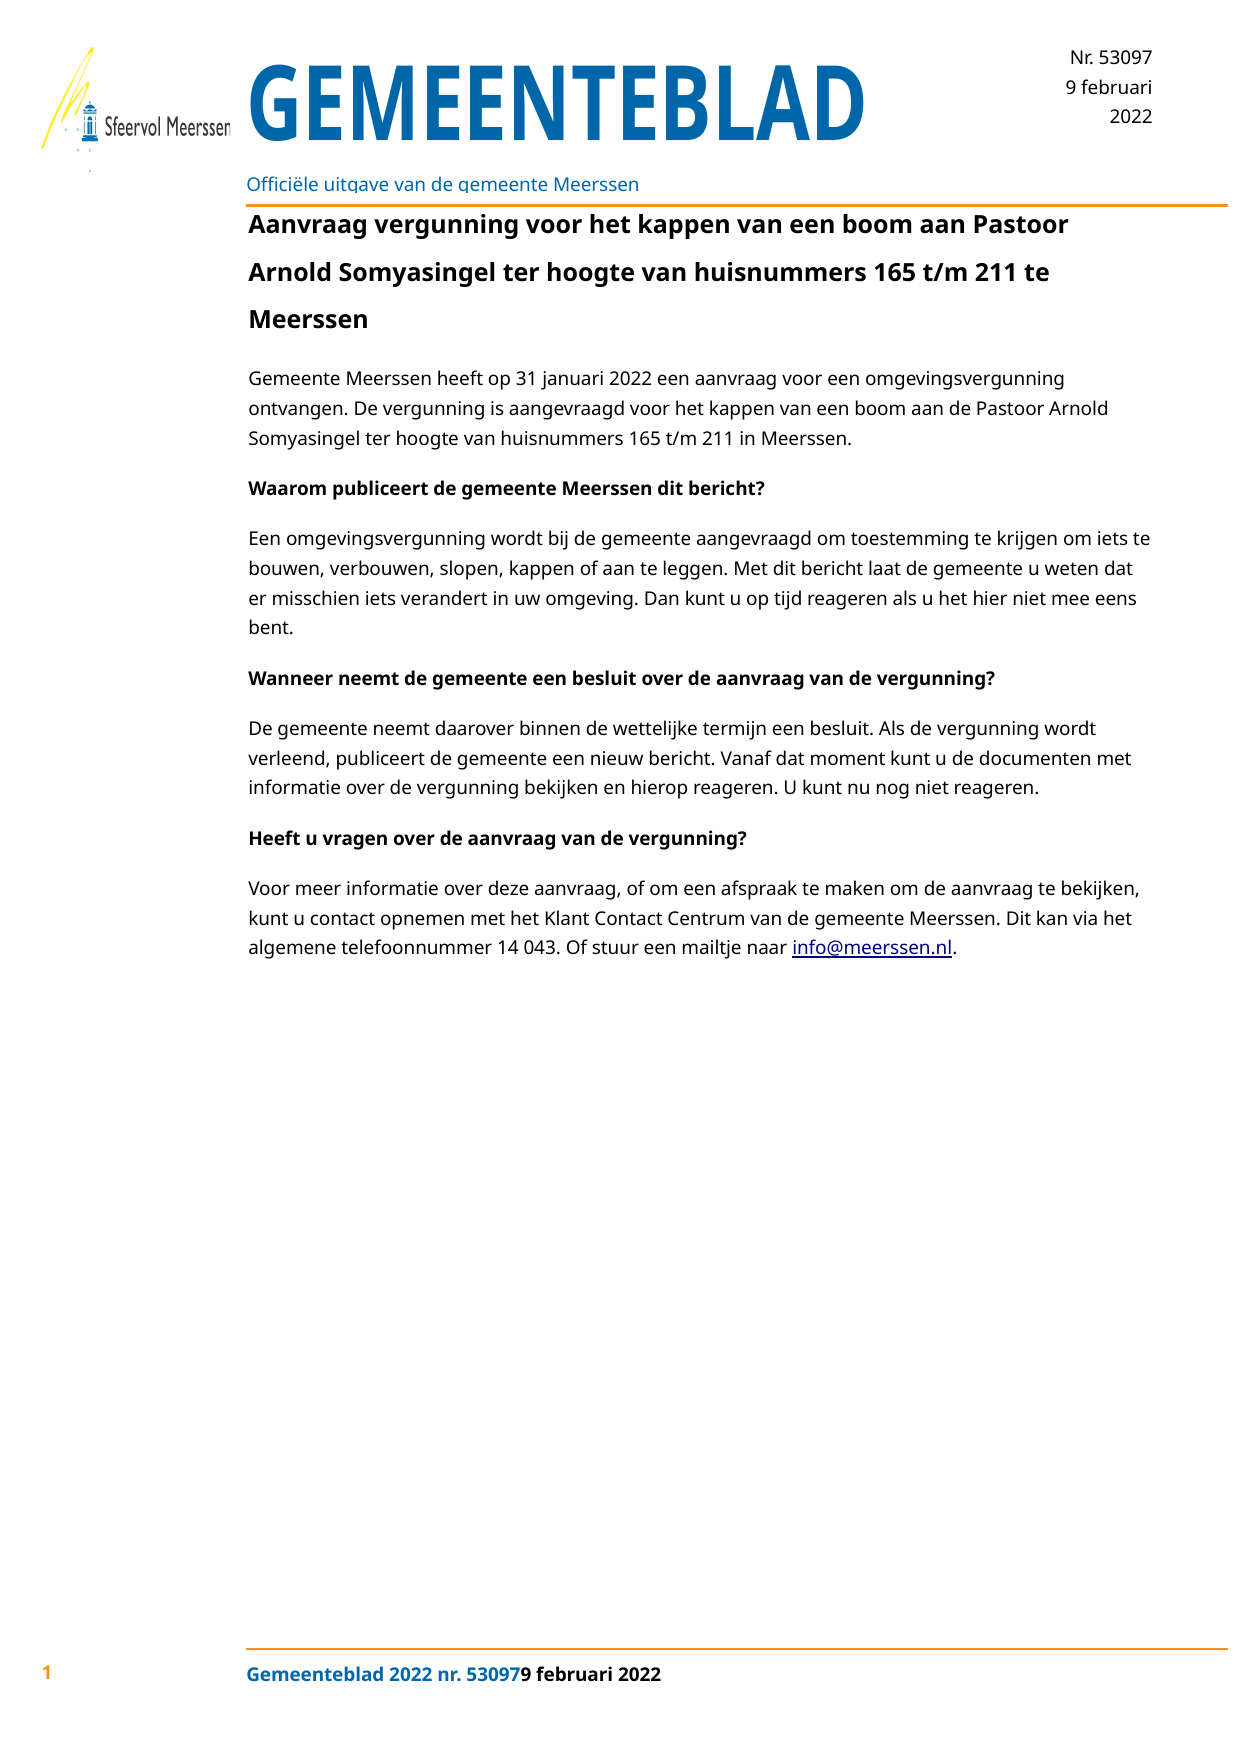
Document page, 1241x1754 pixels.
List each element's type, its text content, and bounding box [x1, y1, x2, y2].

text Wanneer neemt de gemeente een besluit over de aanvraag van de vergunning? [248, 665, 1152, 690]
text Heeft u vragen over de aanvraag van de vergunning? [248, 825, 1152, 850]
text Aanvraag vergunning voor het kappen van een boom aan Pastoor Arnold Somyasingel ter hoogte van huisnummers 165 t/m 211 te Meerssen [248, 207, 1152, 336]
text Voor meer informatie over deze aanvraag, of om een afspraak te maken om de aanvraag te bekijken, kunt u contact opnemen met het Klant Contact Centrum van de gemeente Meerssen. Dit kan via het algemene telefoonnummer 14 043. Of stuur een mailtje naar info@meerssen.nl. [248, 875, 1152, 960]
picture [41, 47, 231, 172]
text Een omgevingsvergunning wordt bij de gemeente aangevraagd om toestemming te krijgen om iets te bouwen, verbouwen, slopen, kappen of aan te leggen. Met dit bericht laat de gemeente u weten dat er misschien iets verandert in uw omgeving. Dan kunt u op tijd reageren als u het hier niet mee eens bent. [248, 526, 1152, 640]
text Waarom publiceert de gemeente Meerssen dit bericht? [248, 475, 1152, 501]
text Gemeente Meerssen heeft op 31 januari 2022 een aanvraag voor een omgevingsvergunning ontvangen. De vergunning is aangevraagd voor het kappen van een boom aan de Pastoor Arnold Somyasingel ter hoogte van huisnummers 165 t/m 211 in Meerssen. [248, 366, 1152, 450]
text De gemeente neemt daarover binnen de wettelijke termijn een besluit. Als de vergunning wordt verleend, publiceert de gemeente een nieuw bericht. Vanaf dat moment kunt u de documenten met informatie over de vergunning bekijken en hierop reageren. U kunt nu nog niet reageren. [248, 715, 1152, 800]
